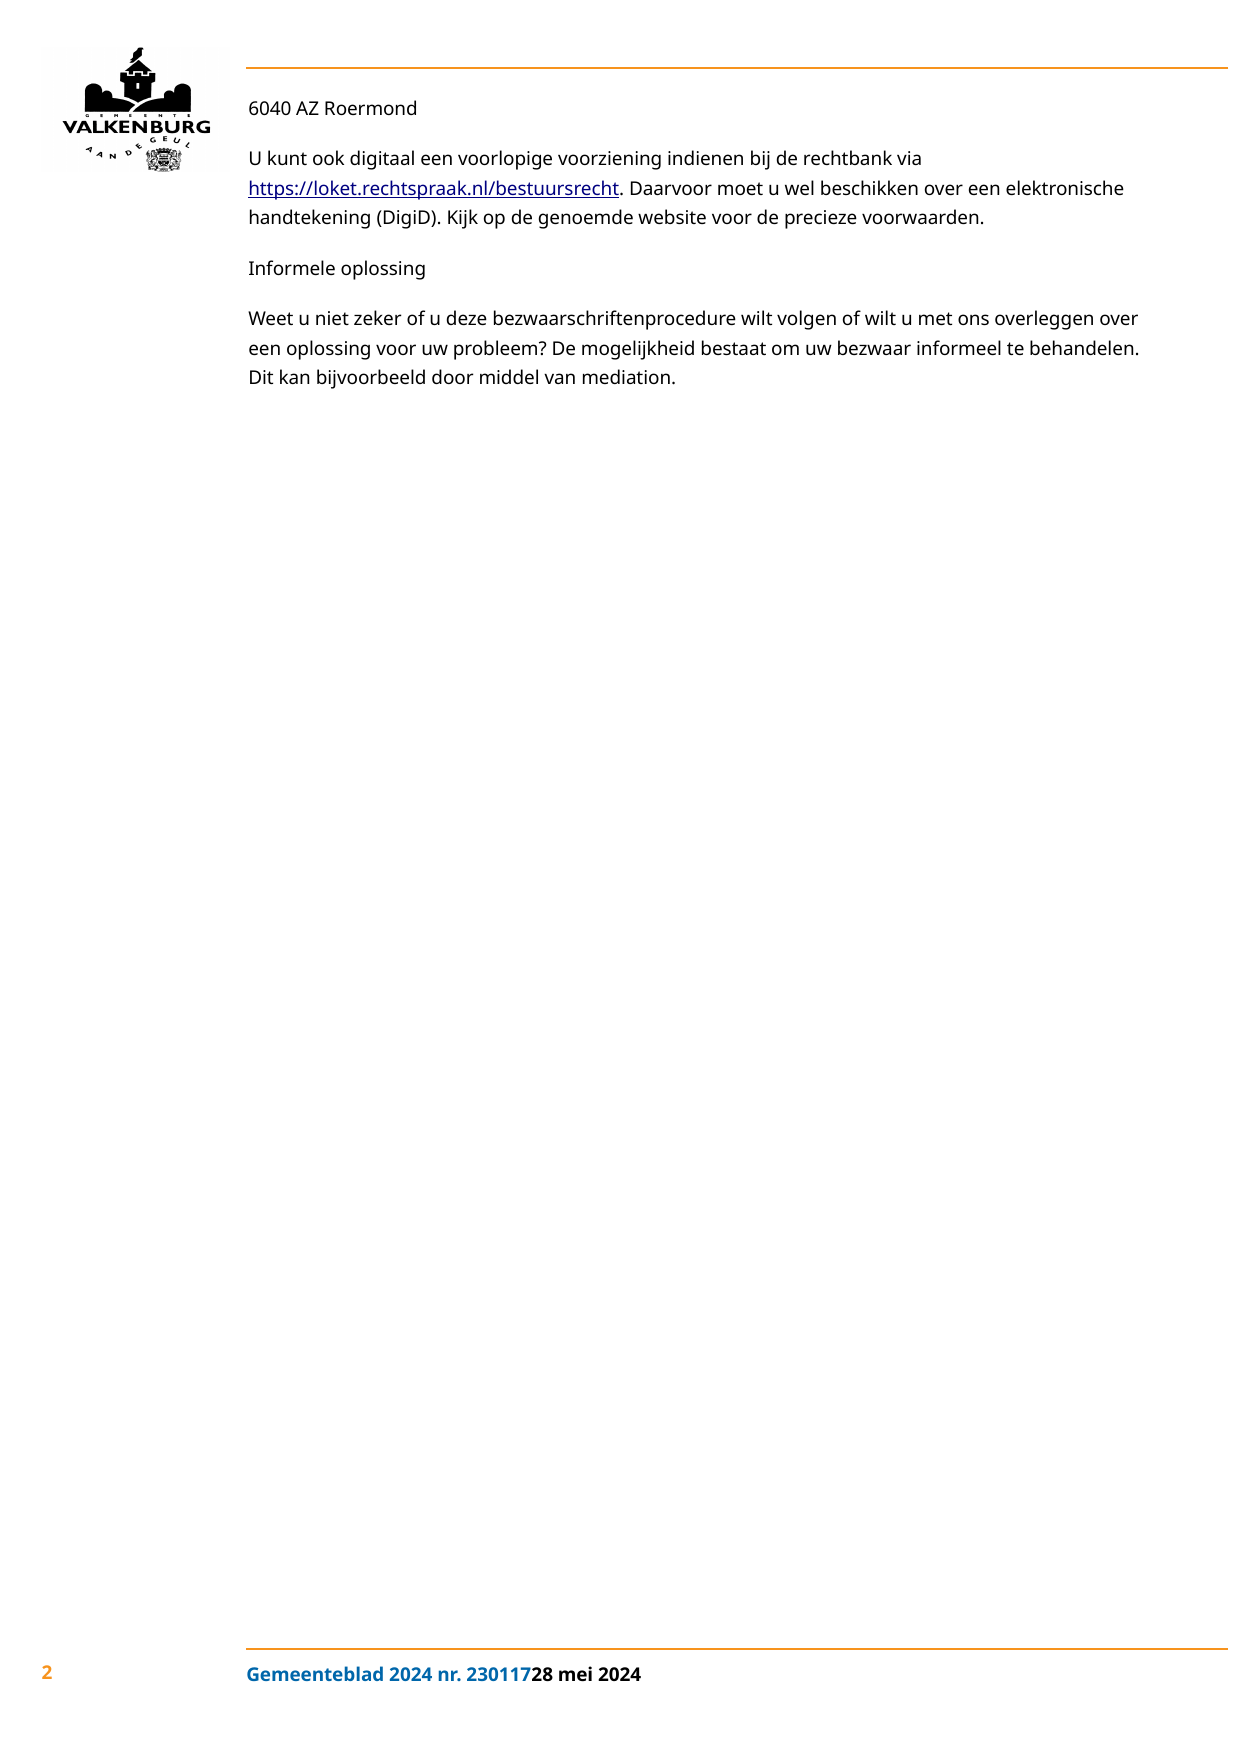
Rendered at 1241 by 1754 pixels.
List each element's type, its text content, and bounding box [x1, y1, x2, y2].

text Informele oplossing [248, 255, 1152, 281]
text Weet u niet zeker of u deze bezwaarschriftenprocedure wilt volgen of wilt u met ons overleggen over een oplossing voor uw probleem? De mogelijkheid bestaat om uw bezwaar informeel te behandelen. Dit kan bijvoorbeeld door middel van mediation. [248, 305, 1152, 390]
picture [41, 47, 231, 172]
text 6040 AZ Roermond [248, 95, 1152, 121]
text U kunt ook digitaal een voorlopige voorziening indienen bij de rechtbank via https://loket.rechtspraak.nl/bestuursrecht. Daarvoor moet u wel beschikken over een elektronische handtekening (DigiD). Kijk op de genoemde website voor de precieze voorwaarden. [248, 145, 1152, 230]
